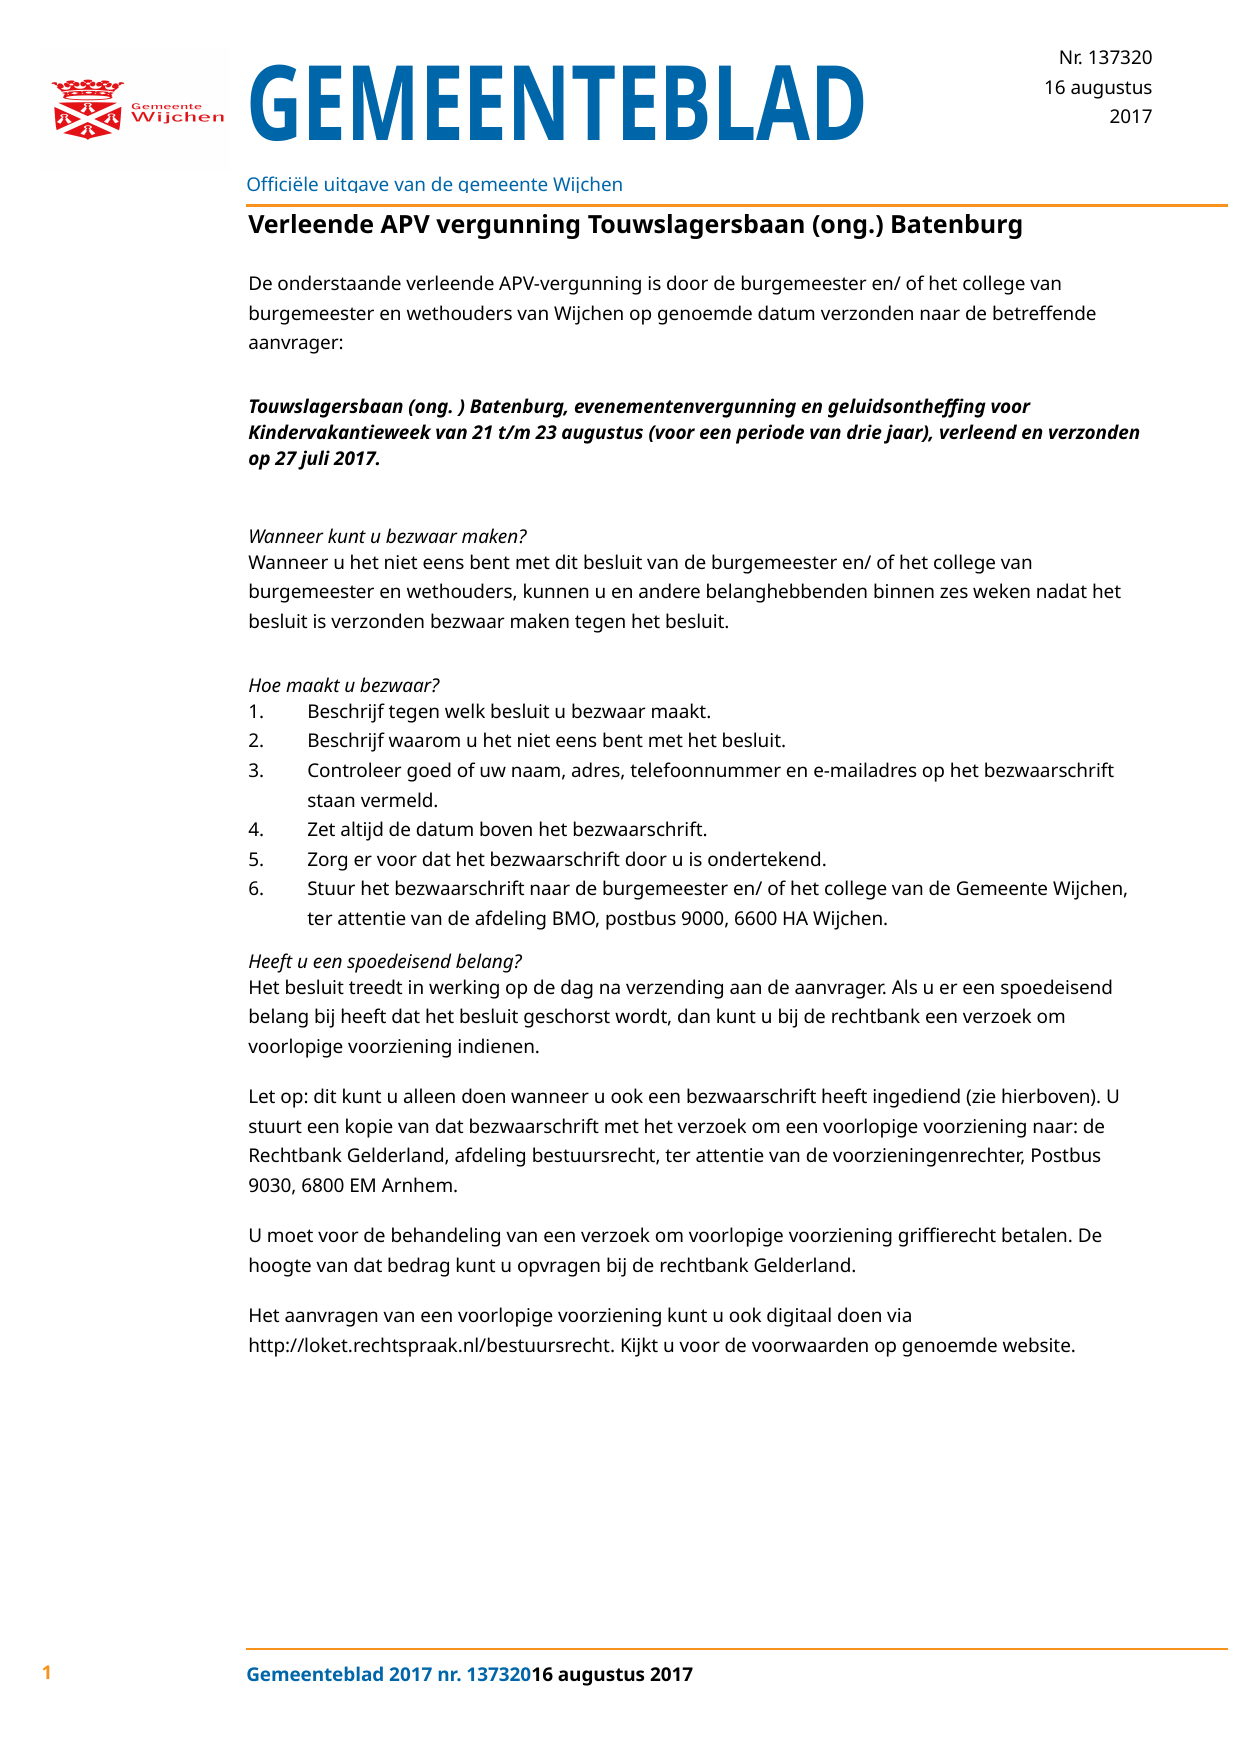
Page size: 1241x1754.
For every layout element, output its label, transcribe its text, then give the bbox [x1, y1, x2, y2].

picture [41, 47, 231, 172]
text U moet voor de behandeling van een verzoek om voorlopige voorziening griffierecht betalen. De hoogte van dat bedrag kunt u opvragen bij de rechtbank Gelderland. [248, 1223, 1152, 1278]
text Verleende APV vergunning Touwslagersbaan (ong.) Batenburg [248, 207, 1152, 241]
list Controleer goed of uw naam, adres, telefoonnummer en e-mailadres op het bezwaarschrift staan vermeld. [248, 757, 1152, 812]
text Het aanvragen van een voorlopige voorziening kunt u ook digitaal doen via http://loket.rechtspraak.nl/bestuursrecht. Kijkt u voor de voorwaarden op genoemde website. [248, 1303, 1152, 1358]
list Zet altijd de datum boven het bezwaarschrift. [248, 816, 1152, 842]
text Wanneer kunt u bezwaar maken? [248, 523, 1152, 549]
text Touwslagersbaan (ong. ) Batenburg, evenementenvergunning en geluidsontheffing voor Kindervakantieweek van 21 t/m 23 augustus (voor een periode van drie jaar), verleend en verzonden op 27 juli 2017. [248, 393, 1152, 471]
text Hoe maakt u bezwaar? [248, 672, 1152, 698]
list Beschrijf tegen welk besluit u bezwaar maakt. [248, 698, 1152, 724]
text Let op: dit kunt u alleen doen wanneer u ook een bezwaarschrift heeft ingediend (zie hierboven). U stuurt een kopie van dat bezwaarschrift met het verzoek om een voorlopige voorziening naar: de Rechtbank Gelderland, afdeling bestuursrecht, ter attentie van de voorzieningenrechter, Postbus 9030, 6800 EM Arnhem. [248, 1083, 1152, 1198]
text Wanneer u het niet eens bent met dit besluit van de burgemeester en/ of het college van burgemeester en wethouders, kunnen u en andere belanghebbenden binnen zes weken nadat het besluit is verzonden bezwaar maken tegen het besluit. [248, 549, 1152, 634]
text De onderstaande verleende APV-vergunning is door de burgemeester en/ of het college van burgemeester en wethouders van Wijchen op genoemde datum verzonden naar de betreffende aanvrager: [248, 270, 1152, 355]
list Beschrijf waarom u het niet eens bent met het besluit. [248, 728, 1152, 753]
list Zorg er voor dat het bezwaarschrift door u is ondertekend. [248, 846, 1152, 872]
text Het besluit treedt in werking op de dag na verzending aan de aanvrager. Als u er een spoedeisend belang bij heeft dat het besluit geschorst wordt, dan kunt u bij de rechtbank een verzoek om voorlopige voorziening indienen. [248, 974, 1152, 1059]
text Heeft u een spoedeisend belang? [248, 948, 1152, 974]
list Stuur het bezwaarschrift naar de burgemeester en/ of het college van de Gemeente Wijchen, ter attentie van de afdeling BMO, postbus 9000, 6600 HA Wijchen. [248, 876, 1152, 931]
